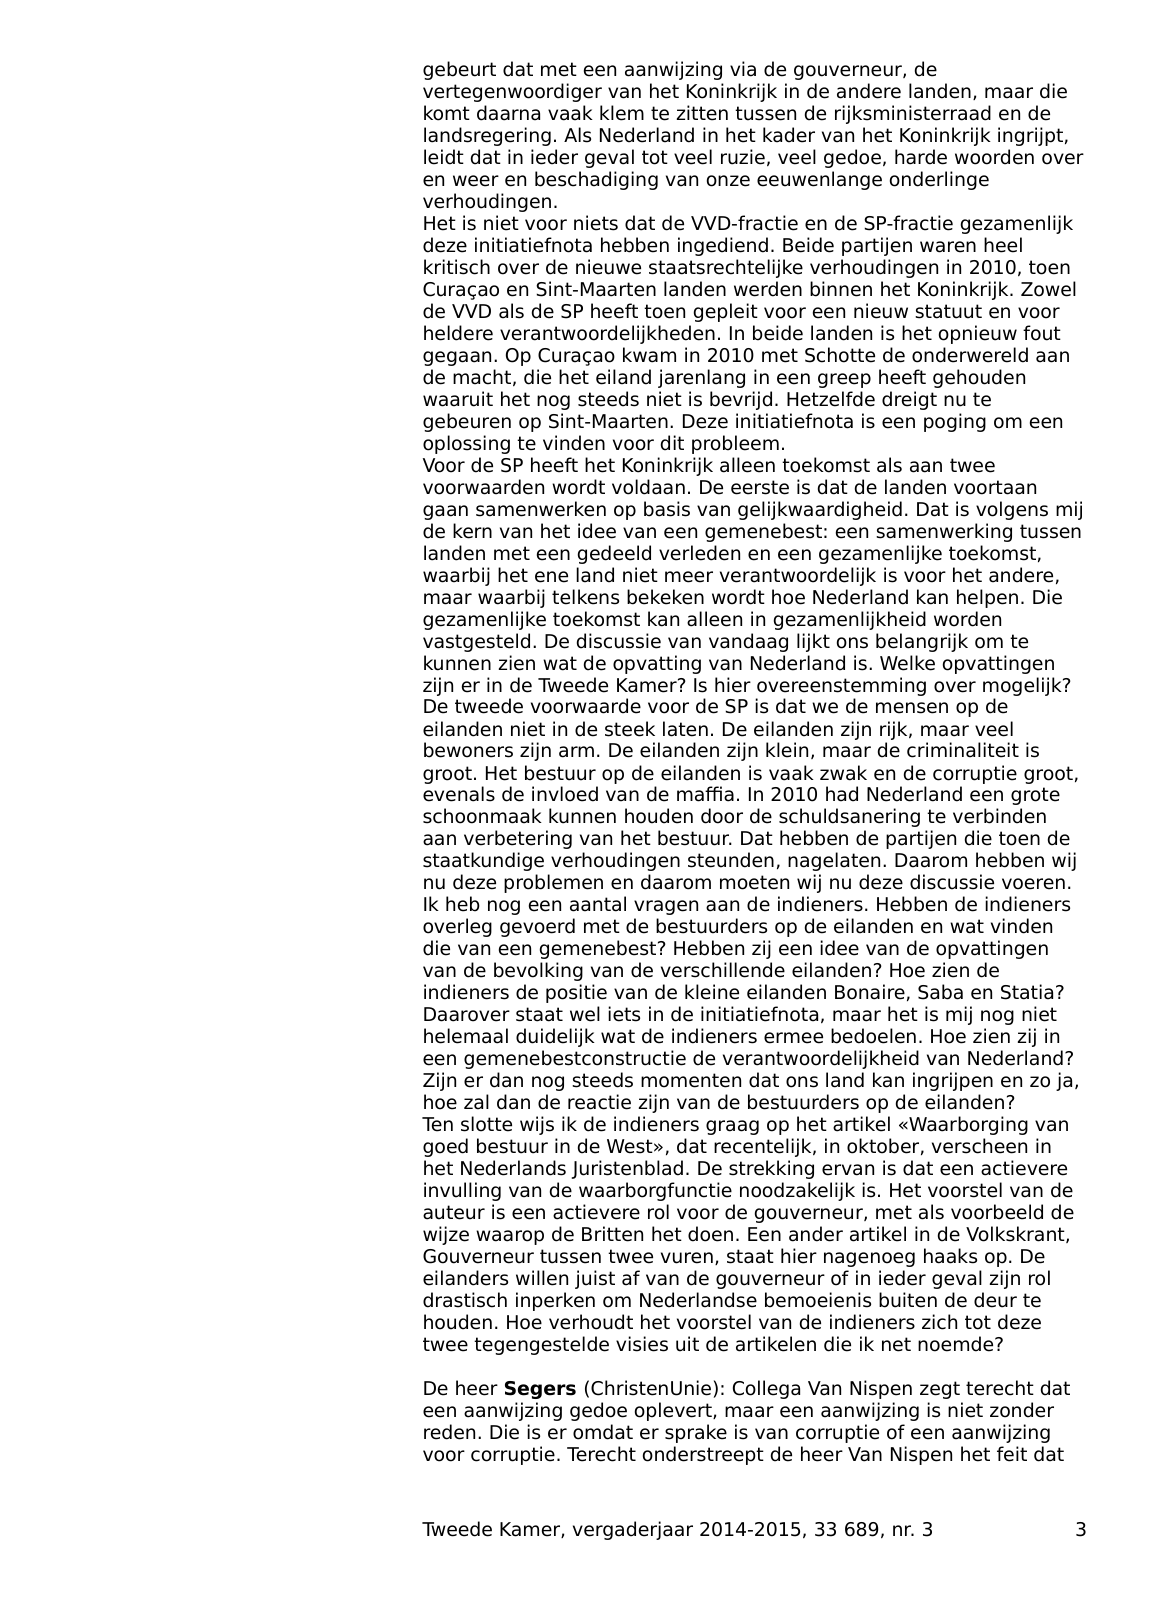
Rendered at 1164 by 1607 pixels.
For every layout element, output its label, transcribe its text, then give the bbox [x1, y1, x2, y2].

text De heer Segers (ChristenUnie): Collega Van Nispen zegt terecht dat een aanwijzing gedoe oplevert, maar een aanwijzing is niet zonder reden. Die is er omdat er sprake is van corruptie of een aanwijzing voor corruptie. Terecht onderstreept de heer Van Nispen het feit dat [422, 1378, 1087, 1466]
text Ten slotte wijs ik de indieners graag op het artikel «Waarborging van goed bestuur in de West», dat recentelijk, in oktober, verscheen in het Nederlands Juristenblad. De strekking ervan is dat een actievere invulling van de waarborgfunctie noodzakelijk is. Het voorstel van de auteur is een actievere rol voor de gouverneur, met als voorbeeld de wijze waarop de Britten het doen. Een ander artikel in de Volkskrant, Gouverneur tussen twee vuren, staat hier nagenoeg haaks op. De eilanders willen juist af van de gouverneur of in ieder geval zijn rol drastisch inperken om Nederlandse bemoeienis buiten de deur te houden. Hoe verhoudt het voorstel van de indieners zich tot deze twee tegengestelde visies uit de artikelen die ik net noemde? [422, 1114, 1087, 1356]
text Ik heb nog een aantal vragen aan de indieners. Hebben de indieners overleg gevoerd met de bestuurders op de eilanden en wat vinden die van een gemenebest? Hebben zij een idee van de opvattingen van de bevolking van de verschillende eilanden? Hoe zien de indieners de positie van de kleine eilanden Bonaire, Saba en Statia? Daarover staat wel iets in de initiatiefnota, maar het is mij nog niet helemaal duidelijk wat de indieners ermee bedoelen. Hoe zien zij in een gemenebestconstructie de verantwoordelijkheid van Nederland? Zijn er dan nog steeds momenten dat ons land kan ingrijpen en zo ja, hoe zal dan de reactie zijn van de bestuurders op de eilanden? [422, 894, 1087, 1114]
text Het is niet voor niets dat de VVD-fractie en de SP-fractie gezamenlijk deze initiatiefnota hebben ingediend. Beide partijen waren heel kritisch over de nieuwe staatsrechtelijke verhoudingen in 2010, toen Curaçao en Sint-Maarten landen werden binnen het Koninkrijk. Zowel de VVD als de SP heeft toen gepleit voor een nieuw statuut en voor heldere verantwoordelijkheden. In beide landen is het opnieuw fout gegaan. Op Curaçao kwam in 2010 met Schotte de onderwereld aan de macht, die het eiland jarenlang in een greep heeft gehouden waaruit het nog steeds niet is bevrijd. Hetzelfde dreigt nu te gebeuren op Sint-Maarten. Deze initiatiefnota is een poging om een oplossing te vinden voor dit probleem. [422, 213, 1087, 455]
text De tweede voorwaarde voor de SP is dat we de mensen op de eilanden niet in de steek laten. De eilanden zijn rijk, maar veel bewoners zijn arm. De eilanden zijn klein, maar de criminaliteit is groot. Het bestuur op de eilanden is vaak zwak en de corruptie groot, evenals de invloed van de maffia. In 2010 had Nederland een grote schoonmaak kunnen houden door de schuldsanering te verbinden aan verbetering van het bestuur. Dat hebben de partijen die toen de staatkundige verhoudingen steunden, nagelaten. Daarom hebben wij nu deze problemen en daarom moeten wij nu deze discussie voeren. [422, 696, 1087, 894]
text gebeurt dat met een aanwijzing via de gouverneur, de vertegenwoordiger van het Koninkrijk in de andere landen, maar die komt daarna vaak klem te zitten tussen de rijksministerraad en de landsregering. Als Nederland in het kader van het Koninkrijk ingrijpt, leidt dat in ieder geval tot veel ruzie, veel gedoe, harde woorden over en weer en beschadiging van onze eeuwenlange onderlinge verhoudingen. [422, 59, 1087, 213]
text Voor de SP heeft het Koninkrijk alleen toekomst als aan twee voorwaarden wordt voldaan. De eerste is dat de landen voortaan gaan samenwerken op basis van gelijkwaardigheid. Dat is volgens mij de kern van het idee van een gemenebest: een samenwerking tussen landen met een gedeeld verleden en een gezamenlijke toekomst, waarbij het ene land niet meer verantwoordelijk is voor het andere, maar waarbij telkens bekeken wordt hoe Nederland kan helpen. Die gezamenlijke toekomst kan alleen in gezamenlijkheid worden vastgesteld. De discussie van vandaag lijkt ons belangrijk om te kunnen zien wat de opvatting van Nederland is. Welke opvattingen zijn er in de Tweede Kamer? Is hier overeenstemming over mogelijk? [422, 455, 1087, 696]
